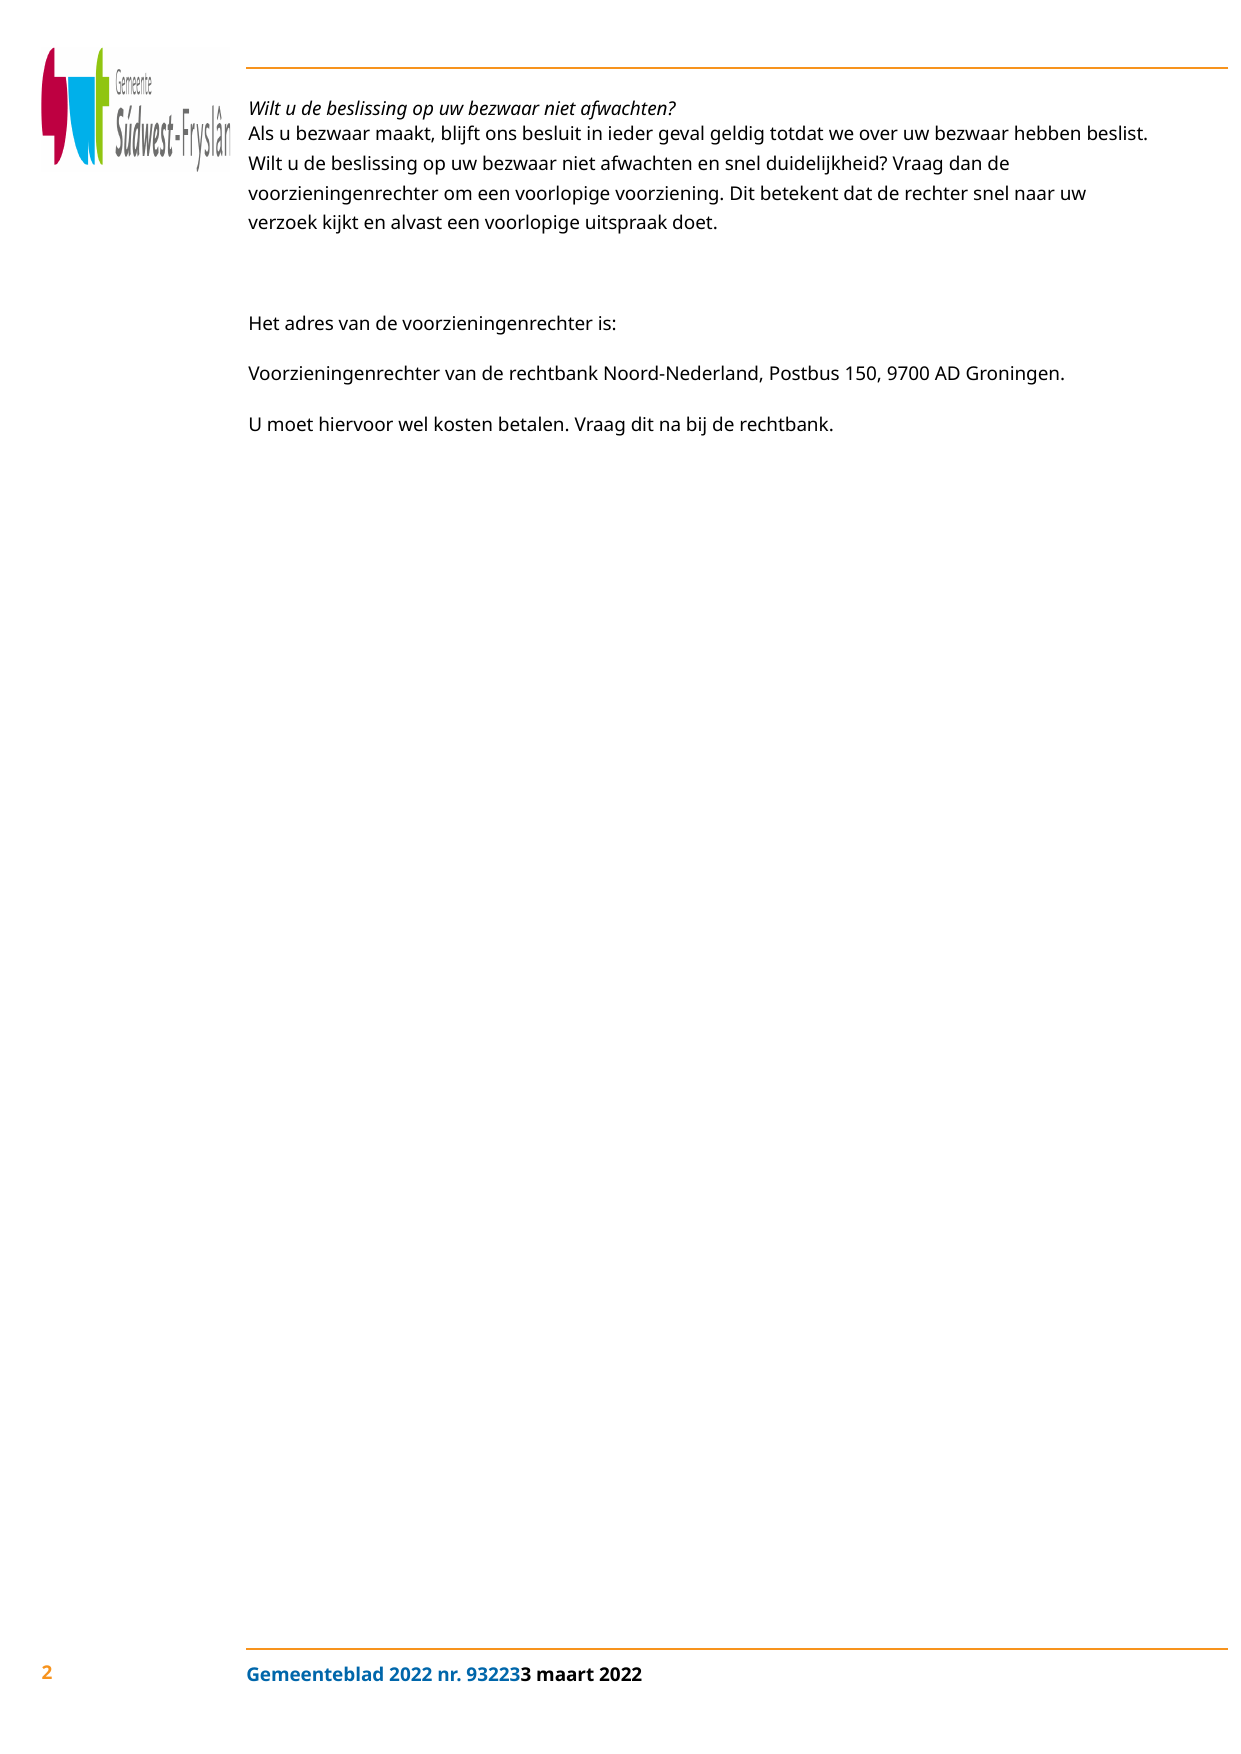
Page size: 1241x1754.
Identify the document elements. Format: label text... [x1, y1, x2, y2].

text Voorzieningenrechter van de rechtbank Noord-Nederland, Postbus 150, 9700 AD Groningen. [248, 361, 1152, 386]
text Als u bezwaar maakt, blijft ons besluit in ieder geval geldig totdat we over uw bezwaar hebben beslist. Wilt u de beslissing op uw bezwaar niet afwachten en snel duidelijkheid? Vraag dan de voorzieningenrechter om een voorlopige voorziening. Dit betekent dat de rechter snel naar uw verzoek kijkt en alvast een voorlopige uitspraak doet. [248, 121, 1152, 235]
text U moet hiervoor wel kosten betalen. Vraag dit na bij de rechtbank. [248, 411, 1152, 437]
text Wilt u de beslissing op uw bezwaar niet afwachten? [248, 95, 1152, 121]
text Het adres van de voorzieningenrechter is: [248, 310, 1152, 336]
picture [41, 47, 231, 172]
